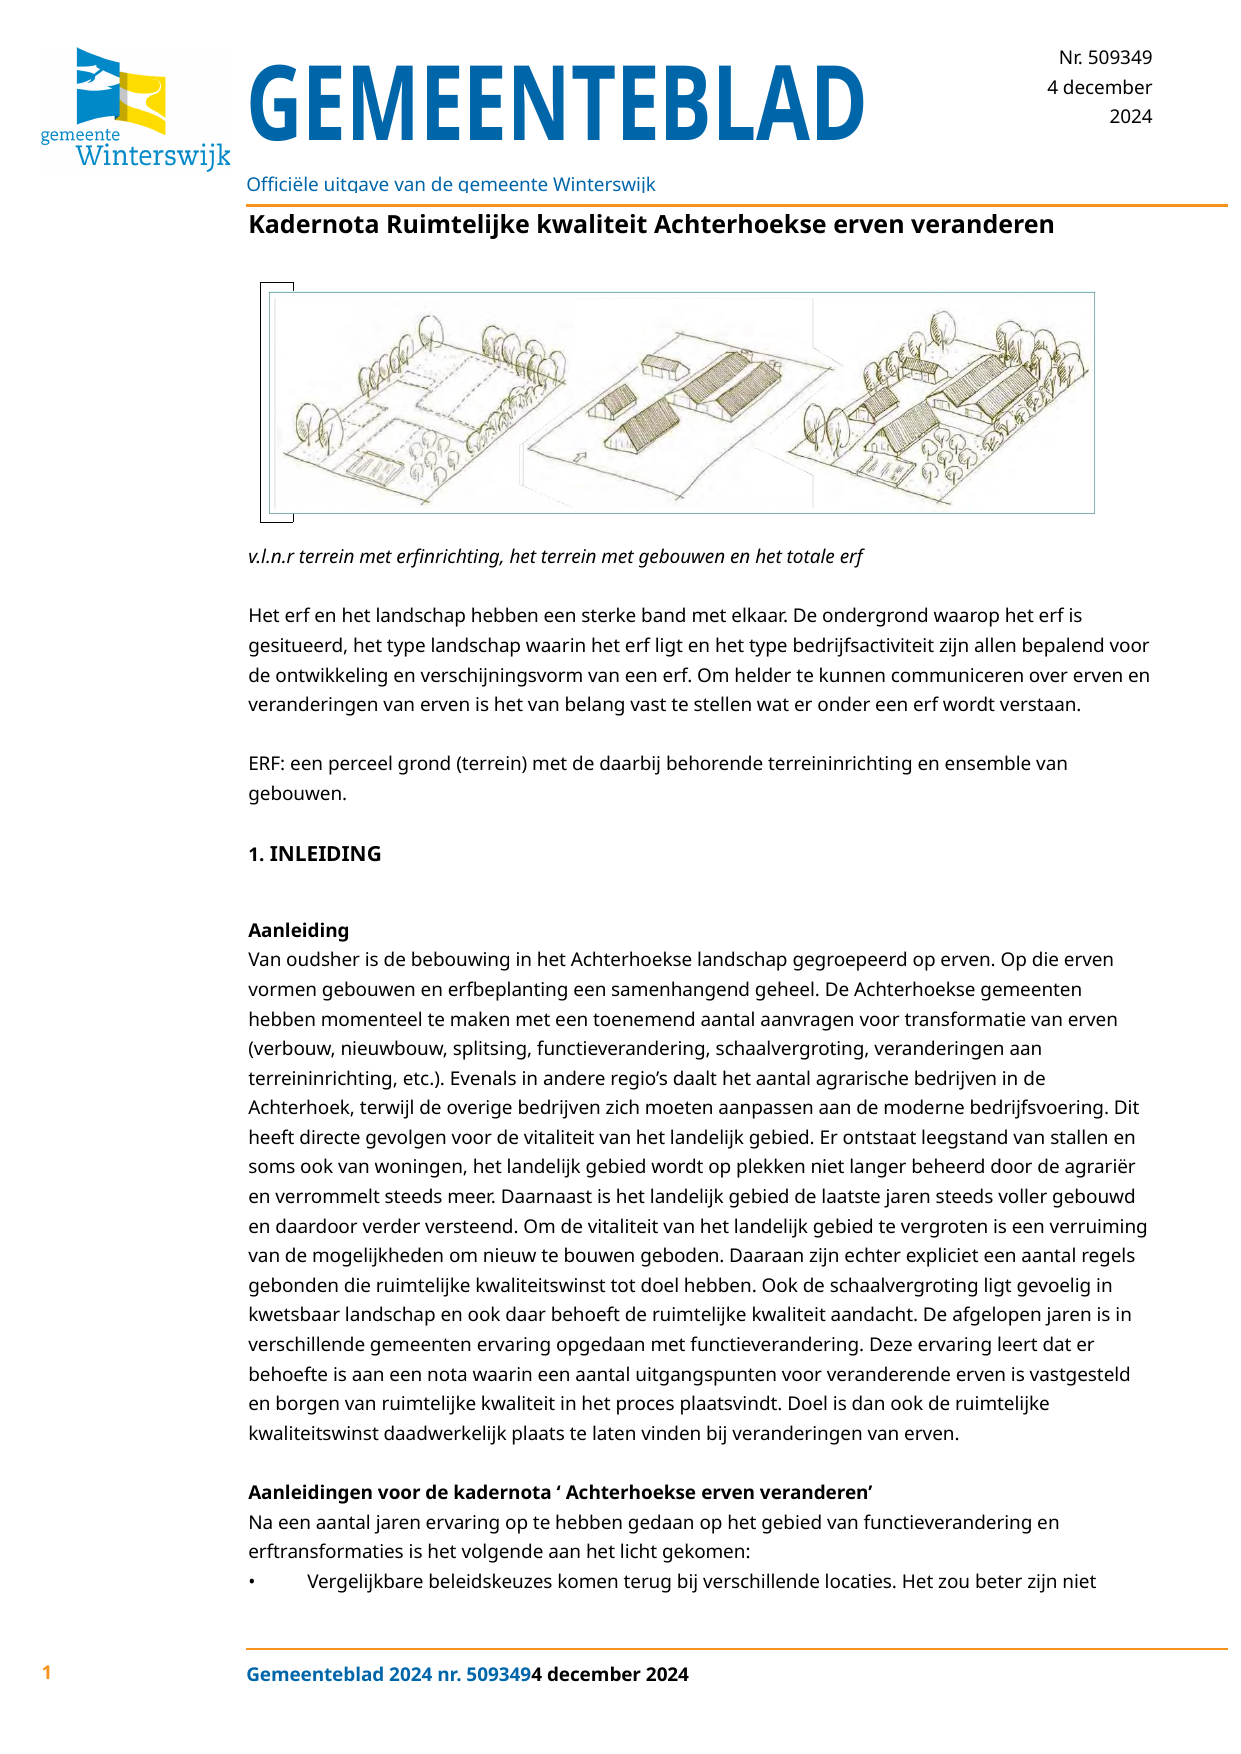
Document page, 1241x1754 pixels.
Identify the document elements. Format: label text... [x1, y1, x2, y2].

picture [225, 153, 231, 162]
table_header Aanleidingen voor de kadernota ‘ Achterhoekse erven veranderen’ Na een aantal jaren ervaring op te hebben gedaan op het gebied van functieverandering en erftransformaties is het volgende aan het licht gekomen: Vergelijkbare beleidskeuzes komen terug bij verschillende locaties. Het zou beter zijn niet [248, 1479, 1152, 1594]
text ERF: een perceel grond (terrein) met de daarbij behorende terreininrichting en ensemble van gebouwen. [248, 751, 1152, 806]
picture [268, 291, 1096, 514]
text Kadernota Ruimtelijke kwaliteit Achterhoekse erven veranderen [248, 207, 1152, 241]
text Van oudsher is de bebouwing in het Achterhoekse landschap gegroepeerd op erven. Op die erven vormen gebouwen en erfbeplanting een samenhangend geheel. De Achterhoekse gemeenten hebben momenteel te maken met een toenemend aantal aanvragen voor transformatie van erven (verbouw, nieuwbouw, splitsing, functieverandering, schaalvergroting, veranderingen aan terreininrichting, etc.). Evenals in andere regio’s daalt het aantal agrarische bedrijven in de Achterhoek, terwijl de overige bedrijven zich moeten aanpassen aan de moderne bedrijfsvoering. Dit heeft directe gevolgen voor de vitaliteit van het landelijk gebied. Er ontstaat leegstand van stallen en soms ook van woningen, het landelijk gebied wordt op plekken niet langer beheerd door de agrariër en verrommelt steeds meer. Daarnaast is het landelijk gebied de laatste jaren steeds voller gebouwd en daardoor verder versteend. Om de vitaliteit van het landelijk gebied te vergroten is een verruiming van de mogelijkheden om nieuw te bouwen geboden. Daaraan zijn echter expliciet een aantal regels gebonden die ruimtelijke kwaliteitswinst tot doel hebben. Ook de schaalvergroting ligt gevoelig in kwetsbaar landschap en ook daar behoeft de ruimtelijke kwaliteit aandacht. De afgelopen jaren is in verschillende gemeenten ervaring opgedaan met functieverandering. Deze ervaring leert dat er behoefte is aan een nota waarin een aantal uitgangspunten voor veranderende erven is vastgesteld en borgen van ruimtelijke kwaliteit in het proces plaatsvindt. Doel is dan ook de ruimtelijke kwaliteitswinst daadwerkelijk plaats te laten vinden bij veranderingen van erven. [248, 947, 1152, 1446]
text Het erf en het landschap hebben een sterke band met elkaar. De ondergrond waarop het erf is gesitueerd, het type landschap waarin het erf ligt en het type bedrijfsactiviteit zijn allen bepalend voor de ontwikkeling en verschijningsvorm van een erf. Om helder te kunnen communiceren over erven en veranderingen van erven is het van belang vast te stellen wat er onder een erf wordt verstaan. [248, 603, 1152, 717]
picture [41, 47, 231, 172]
text Aanleiding [248, 917, 1152, 943]
text 1. INLEIDING [248, 839, 1152, 868]
text v.l.n.r terrein met erfinrichting, het terrein met gebouwen en het totale erf [248, 543, 1152, 569]
